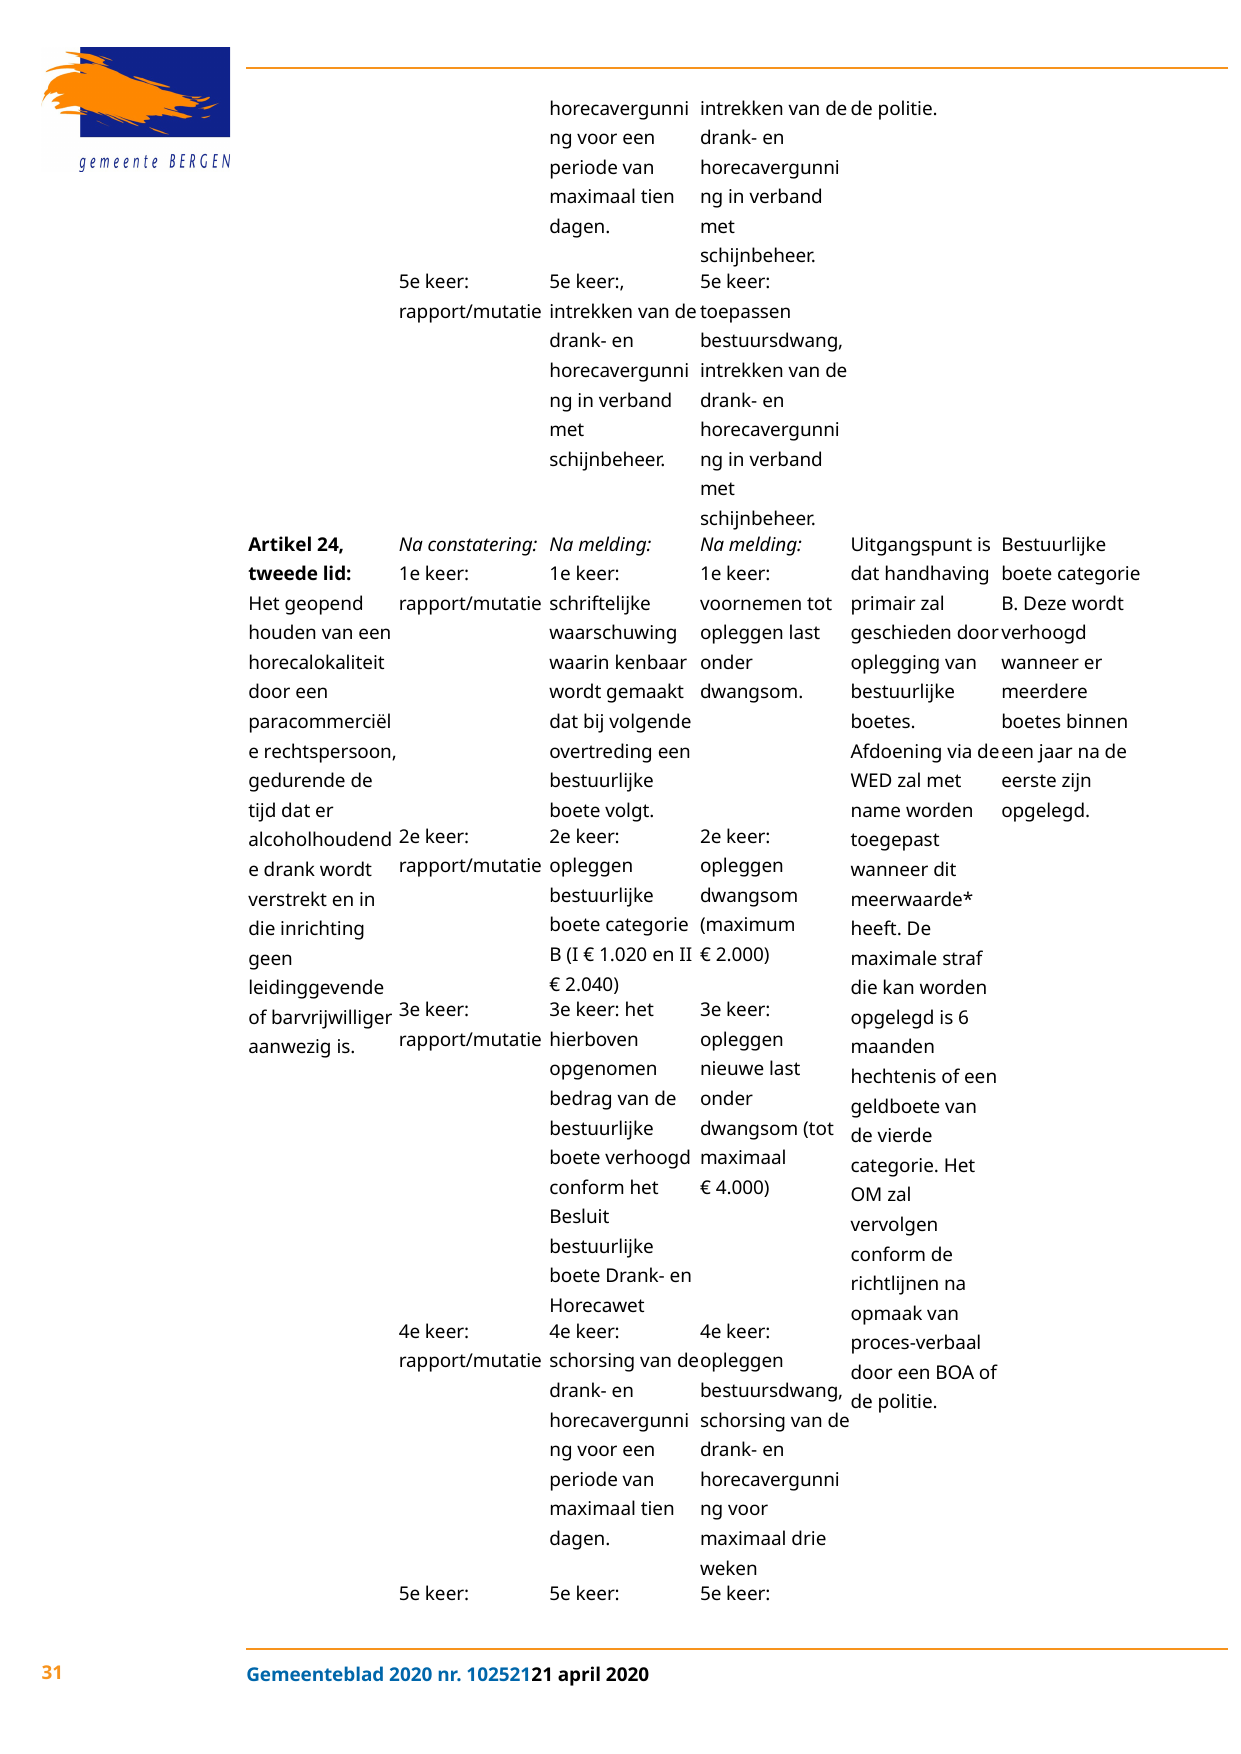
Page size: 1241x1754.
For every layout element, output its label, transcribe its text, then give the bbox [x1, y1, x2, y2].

table_cell de politie. [850, 95, 1001, 531]
table_cell Bestuurlijke boete categorie B. Deze wordt verhoogd wanneer er meerdere boetes binnen een jaar na de eerste zijn opgelegd. [1001, 531, 1152, 1580]
picture [41, 47, 231, 172]
table_cell [1001, 1580, 1152, 1606]
table_cell 2e keer: opleggen bestuurlijke boete categorie B (I € 1.020 en II € 2.040) [549, 823, 700, 996]
table_cell 3e keer: het hierboven opgenomen bedrag van de bestuurlijke boete verhoogd conform het Besluit bestuurlijke boete Drank- en Horecawet [549, 996, 700, 1318]
table_cell 5e keer: [700, 1580, 850, 1606]
table_cell [248, 95, 398, 531]
table_cell intrekken van de drank- en horecavergunning in verband met schijnbeheer. [700, 95, 850, 268]
table_cell 3e keer: rapport/mutatie [399, 996, 549, 1318]
table_cell 5e keer: [399, 1580, 549, 1606]
table_cell 5e keer: [549, 1580, 700, 1606]
table_cell 4e keer: schorsing van de drank- en horecavergunning voor een periode van maximaal tien dagen. [549, 1318, 700, 1580]
table_cell 5e keer: rapport/mutatie [399, 269, 549, 531]
table_cell Na melding: 1e keer: voornemen tot opleggen last onder dwangsom. [700, 531, 850, 823]
table_cell 5e keer: toepassen bestuursdwang, intrekken van de drank- en horecavergunning in verband met schijnbeheer. [700, 269, 850, 531]
table_cell 4e keer: opleggen bestuursdwang, schorsing van de drank- en horecavergunning voor maximaal drie weken [700, 1318, 850, 1580]
table_cell 5e keer:, intrekken van de drank- en horecavergunning in verband met schijnbeheer. [549, 269, 700, 531]
table_cell [399, 95, 549, 268]
table_cell [1001, 95, 1152, 531]
table_cell 2e keer: rapport/mutatie [399, 823, 549, 996]
table_cell Uitgangspunt is dat handhaving primair zal geschieden door oplegging van bestuurlijke boetes. Afdoening via de WED zal met name worden toegepast wanneer dit meerwaarde* heeft. De maximale straf die kan worden opgelegd is 6 maanden hechtenis of een geldboete van de vierde categorie. Het OM zal vervolgen conform de richtlijnen na opmaak van proces-verbaal door een BOA of de politie. [850, 531, 1001, 1606]
table_cell Artikel 24, tweede lid: Het geopend houden van een horecalokaliteit door een paracommerciële rechtspersoon, gedurende de tijd dat er alcoholhoudende drank wordt verstrekt en in die inrichting geen leidinggevende of barvrijwilliger aanwezig is. [248, 531, 398, 1606]
table_cell 4e keer: rapport/mutatie [399, 1318, 549, 1580]
table_cell Na melding: 1e keer: schriftelijke waarschuwing waarin kenbaar wordt gemaakt dat bij volgende overtreding een bestuurlijke boete volgt. [549, 531, 700, 823]
table_cell horecavergunning voor een periode van maximaal tien dagen. [549, 95, 700, 268]
table_cell Na constatering: 1e keer: rapport/mutatie [399, 531, 549, 823]
table_cell 2e keer: opleggen dwangsom (maximum € 2.000) [700, 823, 850, 996]
table_cell 3e keer: opleggen nieuwe last onder dwangsom (tot maximaal € 4.000) [700, 996, 850, 1318]
